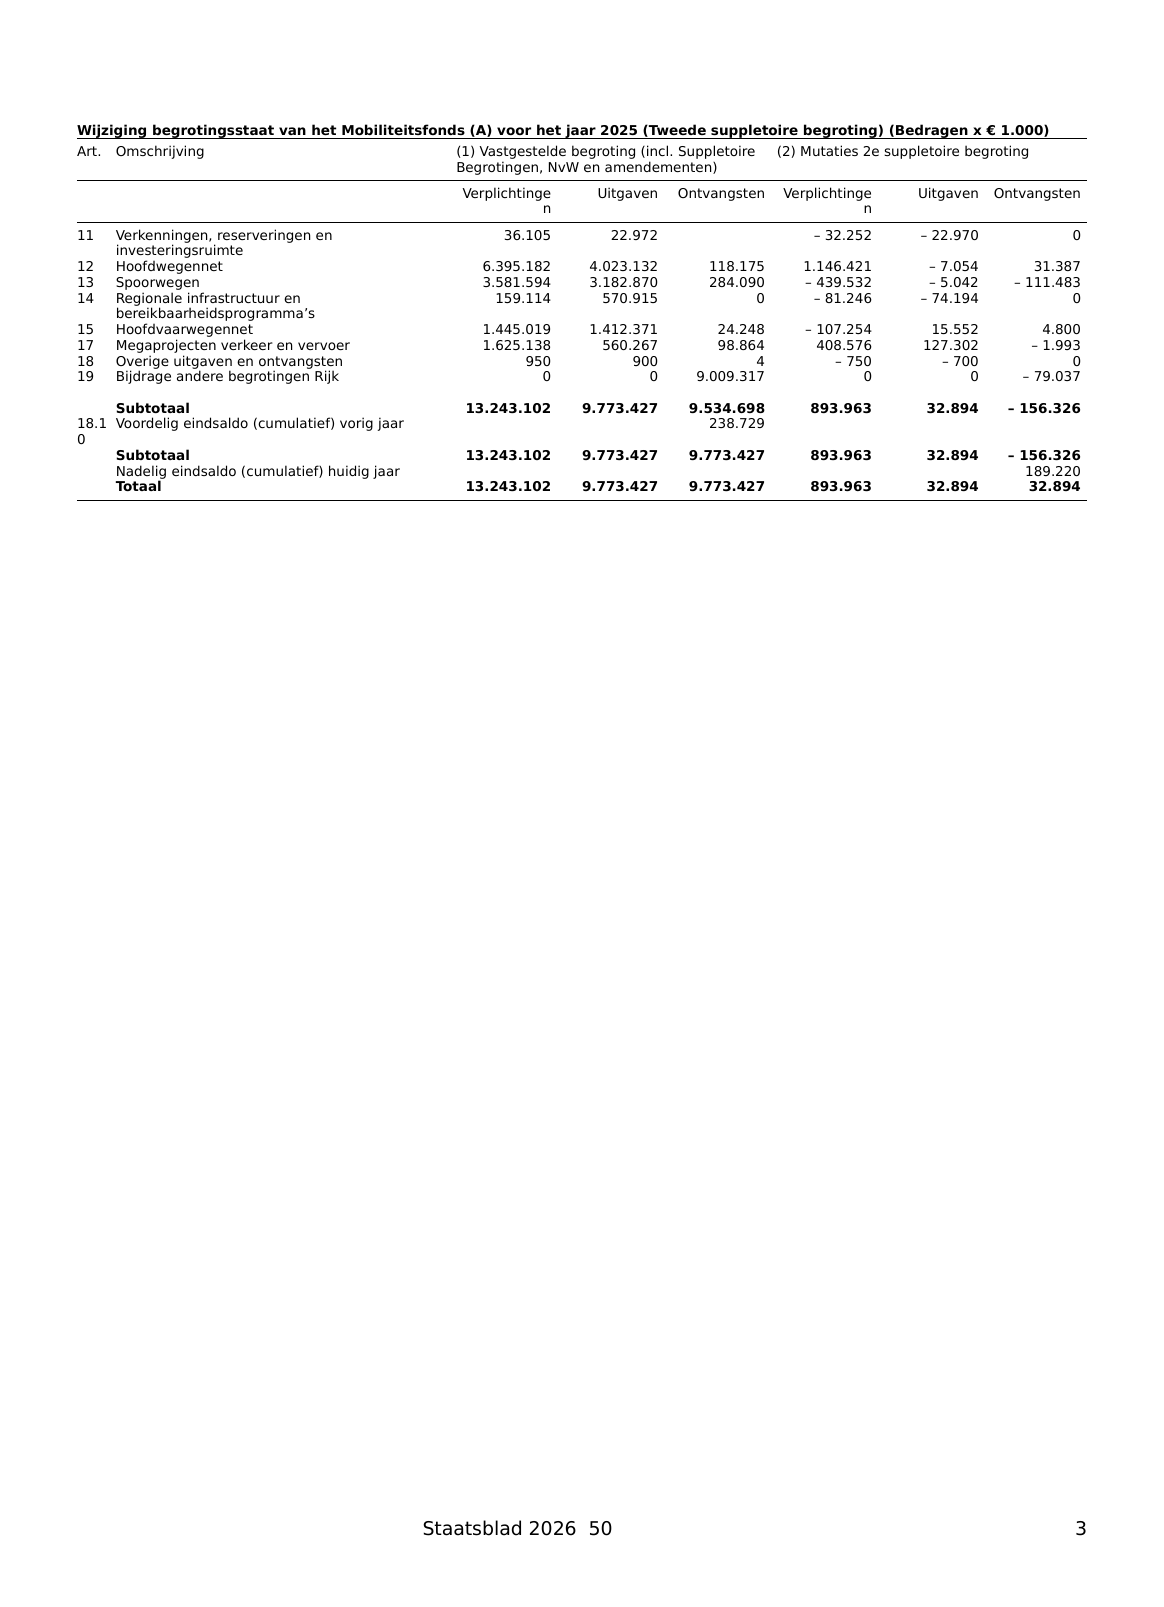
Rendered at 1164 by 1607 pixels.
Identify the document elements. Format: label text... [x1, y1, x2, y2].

table_cell 893.963 [771, 401, 878, 416]
table_cell 570.915 [557, 290, 664, 322]
table_cell Voordelig eindsaldo (cumulatief) vorig jaar [110, 416, 450, 448]
table_cell [664, 223, 771, 259]
table_cell 13 [77, 275, 109, 290]
table_cell 4.800 [985, 322, 1087, 338]
table_cell 3.581.594 [450, 275, 557, 290]
table_cell Verplichtingen [771, 181, 878, 222]
table_cell 98.864 [664, 338, 771, 353]
table_cell 9.773.427 [664, 479, 771, 499]
table_cell Uitgaven [557, 181, 664, 222]
table_cell 893.963 [771, 448, 878, 463]
table_cell 893.963 [771, 479, 878, 499]
table_cell [664, 385, 771, 401]
table_header Wijziging begrotingsstaat van het Mobiliteitsfonds (A) voor het jaar 2025 (Tweede suppletoire begroting) (Bedragen x € 1.000) [77, 122, 1087, 138]
table_cell Verkenningen, reserveringen en investeringsruimte [110, 223, 450, 259]
table_cell [878, 464, 984, 479]
table_cell 31.387 [985, 259, 1087, 275]
table_cell 4.023.132 [557, 259, 664, 275]
table_cell – 750 [771, 353, 878, 369]
table_cell – 1.993 [985, 338, 1087, 353]
table_cell 15 [77, 322, 109, 338]
table_cell 13.243.102 [450, 479, 557, 499]
table_cell [878, 385, 984, 401]
table_cell [77, 181, 109, 222]
table_cell – 32.252 [771, 223, 878, 259]
table_cell [771, 416, 878, 448]
table_cell Regionale infrastructuur en bereikbaarheidsprogramma’s [110, 290, 450, 322]
table_cell 900 [557, 353, 664, 369]
table_cell [450, 416, 557, 448]
table_cell – 156.326 [985, 401, 1087, 416]
table_cell 408.576 [771, 338, 878, 353]
table_cell 9.773.427 [664, 448, 771, 463]
table_cell Overige uitgaven en ontvangsten [110, 353, 450, 369]
table_cell [110, 385, 450, 401]
table_cell 1.412.371 [557, 322, 664, 338]
table_cell – 79.037 [985, 369, 1087, 385]
table_cell 32.894 [878, 401, 984, 416]
table_cell – 22.970 [878, 223, 984, 259]
table_cell [450, 385, 557, 401]
table_cell [985, 385, 1087, 401]
table_cell Omschrijving [110, 139, 450, 180]
table_cell [985, 416, 1087, 448]
table_cell 9.773.427 [557, 401, 664, 416]
table_cell Megaprojecten verkeer en vervoer [110, 338, 450, 353]
table_cell 9.009.317 [664, 369, 771, 385]
table_cell [557, 416, 664, 448]
table_cell – 81.246 [771, 290, 878, 322]
table_cell Uitgaven [878, 181, 984, 222]
table_cell – 7.054 [878, 259, 984, 275]
table_cell 0 [985, 223, 1087, 259]
table_cell 284.090 [664, 275, 771, 290]
table_cell 32.894 [878, 448, 984, 463]
table_cell 36.105 [450, 223, 557, 259]
table_cell 1.625.138 [450, 338, 557, 353]
table_cell (2) Mutaties 2e suppletoire begroting [771, 139, 1087, 180]
table_cell 0 [878, 369, 984, 385]
table_cell 0 [985, 290, 1087, 322]
table_cell 18 [77, 353, 109, 369]
table_cell [77, 385, 109, 401]
table_cell 1.146.421 [771, 259, 878, 275]
table_cell – 111.483 [985, 275, 1087, 290]
table_cell – 439.532 [771, 275, 878, 290]
table_cell Nadelig eindsaldo (cumulatief) huidig jaar [110, 464, 450, 479]
table_cell 9.534.698 [664, 401, 771, 416]
table_cell 950 [450, 353, 557, 369]
table_cell [77, 448, 109, 463]
table_cell [771, 385, 878, 401]
table_cell [450, 464, 557, 479]
table_cell [771, 464, 878, 479]
table_cell Hoofdwegennet [110, 259, 450, 275]
table_cell – 74.194 [878, 290, 984, 322]
table_cell 3.182.870 [557, 275, 664, 290]
table_cell 24.248 [664, 322, 771, 338]
table_cell 238.729 [664, 416, 771, 448]
table_cell 159.114 [450, 290, 557, 322]
table_cell (1) Vastgestelde begroting (incl. Suppletoire Begrotingen, NvW en amendementen) [450, 139, 771, 180]
table_cell 0 [664, 290, 771, 322]
table_cell Art. [77, 139, 109, 180]
table_cell 17 [77, 338, 109, 353]
table_cell 9.773.427 [557, 448, 664, 463]
table_cell 0 [557, 369, 664, 385]
table_cell 1.445.019 [450, 322, 557, 338]
table_cell 22.972 [557, 223, 664, 259]
table_cell [664, 464, 771, 479]
table_cell 32.894 [878, 479, 984, 499]
table_cell 0 [985, 353, 1087, 369]
table_cell – 700 [878, 353, 984, 369]
table_cell 32.894 [985, 479, 1087, 499]
table_cell 189.220 [985, 464, 1087, 479]
table_cell 14 [77, 290, 109, 322]
table_cell 118.175 [664, 259, 771, 275]
table_cell 0 [450, 369, 557, 385]
table_cell 6.395.182 [450, 259, 557, 275]
table_cell Subtotaal [110, 401, 450, 416]
table_cell 11 [77, 223, 109, 259]
table_cell 13.243.102 [450, 401, 557, 416]
table_cell [557, 464, 664, 479]
table_cell Totaal [110, 479, 450, 499]
table_cell [77, 464, 109, 479]
table_cell 15.552 [878, 322, 984, 338]
table_cell Hoofdvaarwegennet [110, 322, 450, 338]
table_cell 127.302 [878, 338, 984, 353]
table_cell Bijdrage andere begrotingen Rijk [110, 369, 450, 385]
table_cell – 107.254 [771, 322, 878, 338]
table_cell 9.773.427 [557, 479, 664, 499]
table_cell 560.267 [557, 338, 664, 353]
table_cell 18.10 [77, 416, 109, 448]
table_cell 12 [77, 259, 109, 275]
table_cell [110, 181, 450, 222]
table_cell – 5.042 [878, 275, 984, 290]
table_cell 4 [664, 353, 771, 369]
table_cell 13.243.102 [450, 448, 557, 463]
table_cell 19 [77, 369, 109, 385]
table_cell Subtotaal [110, 448, 450, 463]
table_cell [878, 416, 984, 448]
table_cell 0 [771, 369, 878, 385]
table_cell Spoorwegen [110, 275, 450, 290]
table_cell [557, 385, 664, 401]
table_cell Ontvangsten [664, 181, 771, 222]
table_cell – 156.326 [985, 448, 1087, 463]
table_cell [77, 401, 109, 416]
table_cell [77, 479, 109, 499]
table_cell Ontvangsten [985, 181, 1087, 222]
table_cell Verplichtingen [450, 181, 557, 222]
